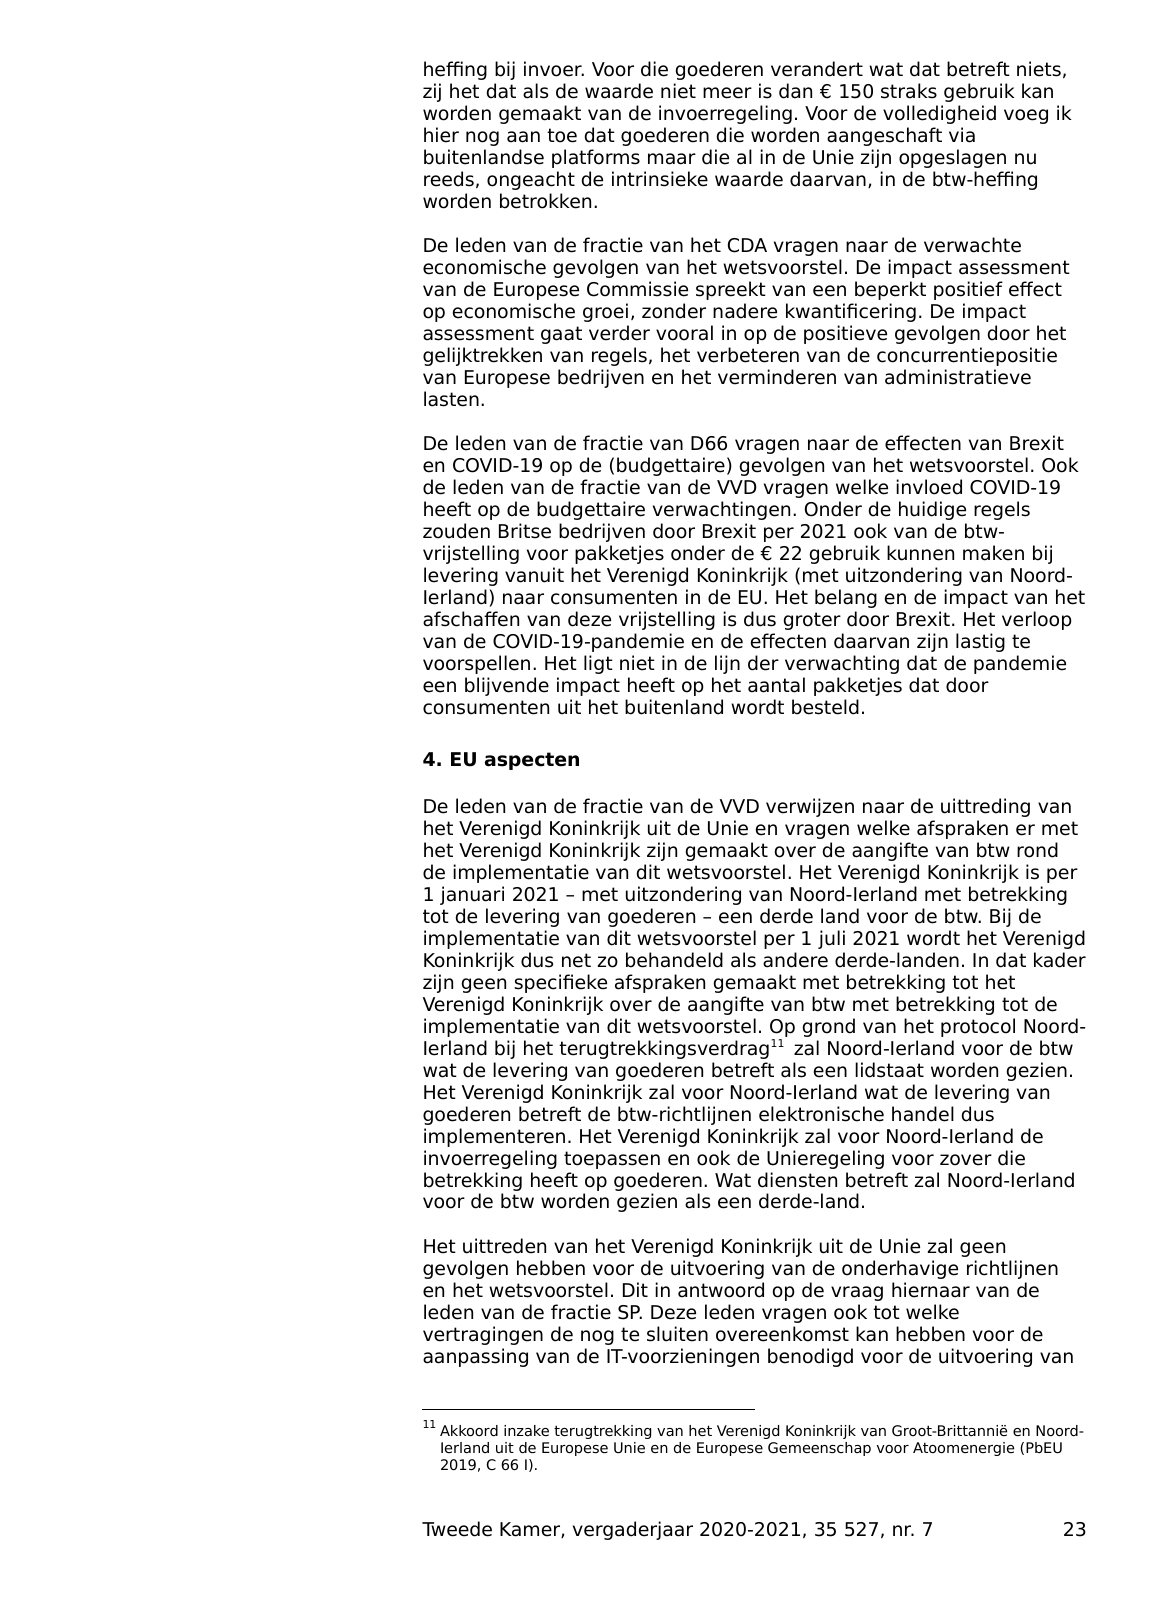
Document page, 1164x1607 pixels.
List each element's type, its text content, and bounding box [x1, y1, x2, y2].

subtitle 4. EU aspecten [422, 749, 1087, 771]
text heffing bij invoer. Voor die goederen verandert wat dat betreft niets, zij het dat als de waarde niet meer is dan € 150 straks gebruik kan worden gemaakt van de invoerregeling. Voor de volledigheid voeg ik hier nog aan toe dat goederen die worden aangeschaft via buitenlandse platforms maar die al in de Unie zijn opgeslagen nu reeds, ongeacht de intrinsieke waarde daarvan, in de btw-heffing worden betrokken. [422, 59, 1087, 213]
text De leden van de fractie van D66 vragen naar de effecten van Brexit en COVID-19 op de (budgettaire) gevolgen van het wetsvoorstel. Ook de leden van de fractie van de VVD vragen welke invloed COVID-19 heeft op de budgettaire verwachtingen. Onder de huidige regels zouden Britse bedrijven door Brexit per 2021 ook van de btw-vrijstelling voor pakketjes onder de € 22 gebruik kunnen maken bij levering vanuit het Verenigd Koninkrijk (met uitzondering van Noord-Ierland) naar consumenten in de EU. Het belang en de impact van het afschaffen van deze vrijstelling is dus groter door Brexit. Het verloop van de COVID-19-pandemie en de effecten daarvan zijn lastig te voorspellen. Het ligt niet in de lijn der verwachting dat de pandemie een blijvende impact heeft op het aantal pakketjes dat door consumenten uit het buitenland wordt besteld. [422, 433, 1087, 719]
text Het uittreden van het Verenigd Koninkrijk uit de Unie zal geen gevolgen hebben voor de uitvoering van de onderhavige richtlijnen en het wetsvoorstel. Dit in antwoord op de vraag hiernaar van de leden van de fractie SP. Deze leden vragen ook tot welke vertragingen de nog te sluiten overeenkomst kan hebben voor de aanpassing van de IT-voorzieningen benodigd voor de uitvoering van [422, 1236, 1087, 1367]
text Akkoord inzake terugtrekking van het Verenigd Koninkrijk van Groot-Brittannië en Noord-Ierland uit de Europese Unie en de Europese Gemeenschap voor Atoomenergie (PbEU 2019, C 66 I). [422, 1418, 1087, 1474]
text De leden van de fractie van de VVD verwijzen naar de uittreding van het Verenigd Koninkrijk uit de Unie en vragen welke afspraken er met het Verenigd Koninkrijk zijn gemaakt over de aangifte van btw rond de implementatie van dit wetsvoorstel. Het Verenigd Koninkrijk is per 1 januari 2021 – met uitzondering van Noord-Ierland met betrekking tot de levering van goederen – een derde land voor de btw. Bij de implementatie van dit wetsvoorstel per 1 juli 2021 wordt het Verenigd Koninkrijk dus net zo behandeld als andere derde-landen. In dat kader zijn geen specifieke afspraken gemaakt met betrekking tot het Verenigd Koninkrijk over de aangifte van btw met betrekking tot de implementatie van dit wetsvoorstel. Op grond van het protocol Noord-Ierland bij het terugtrekkingsverdrag zal Noord-Ierland voor de btw wat de levering van goederen betreft als een lidstaat worden gezien. Het Verenigd Koninkrijk zal voor Noord-Ierland wat de levering van goederen betreft de btw-richtlijnen elektronische handel dus implementeren. Het Verenigd Koninkrijk zal voor Noord-Ierland de invoerregeling toepassen en ook de Unieregeling voor zover die betrekking heeft op goederen. Wat diensten betreft zal Noord-Ierland voor de btw worden gezien als een derde-land. [422, 796, 1087, 1213]
text De leden van de fractie van het CDA vragen naar de verwachte economische gevolgen van het wetsvoorstel. De impact assessment van de Europese Commissie spreekt van een beperkt positief effect op economische groei, zonder nadere kwantificering. De impact assessment gaat verder vooral in op de positieve gevolgen door het gelijktrekken van regels, het verbeteren van de concurrentiepositie van Europese bedrijven en het verminderen van administratieve lasten. [422, 235, 1087, 411]
